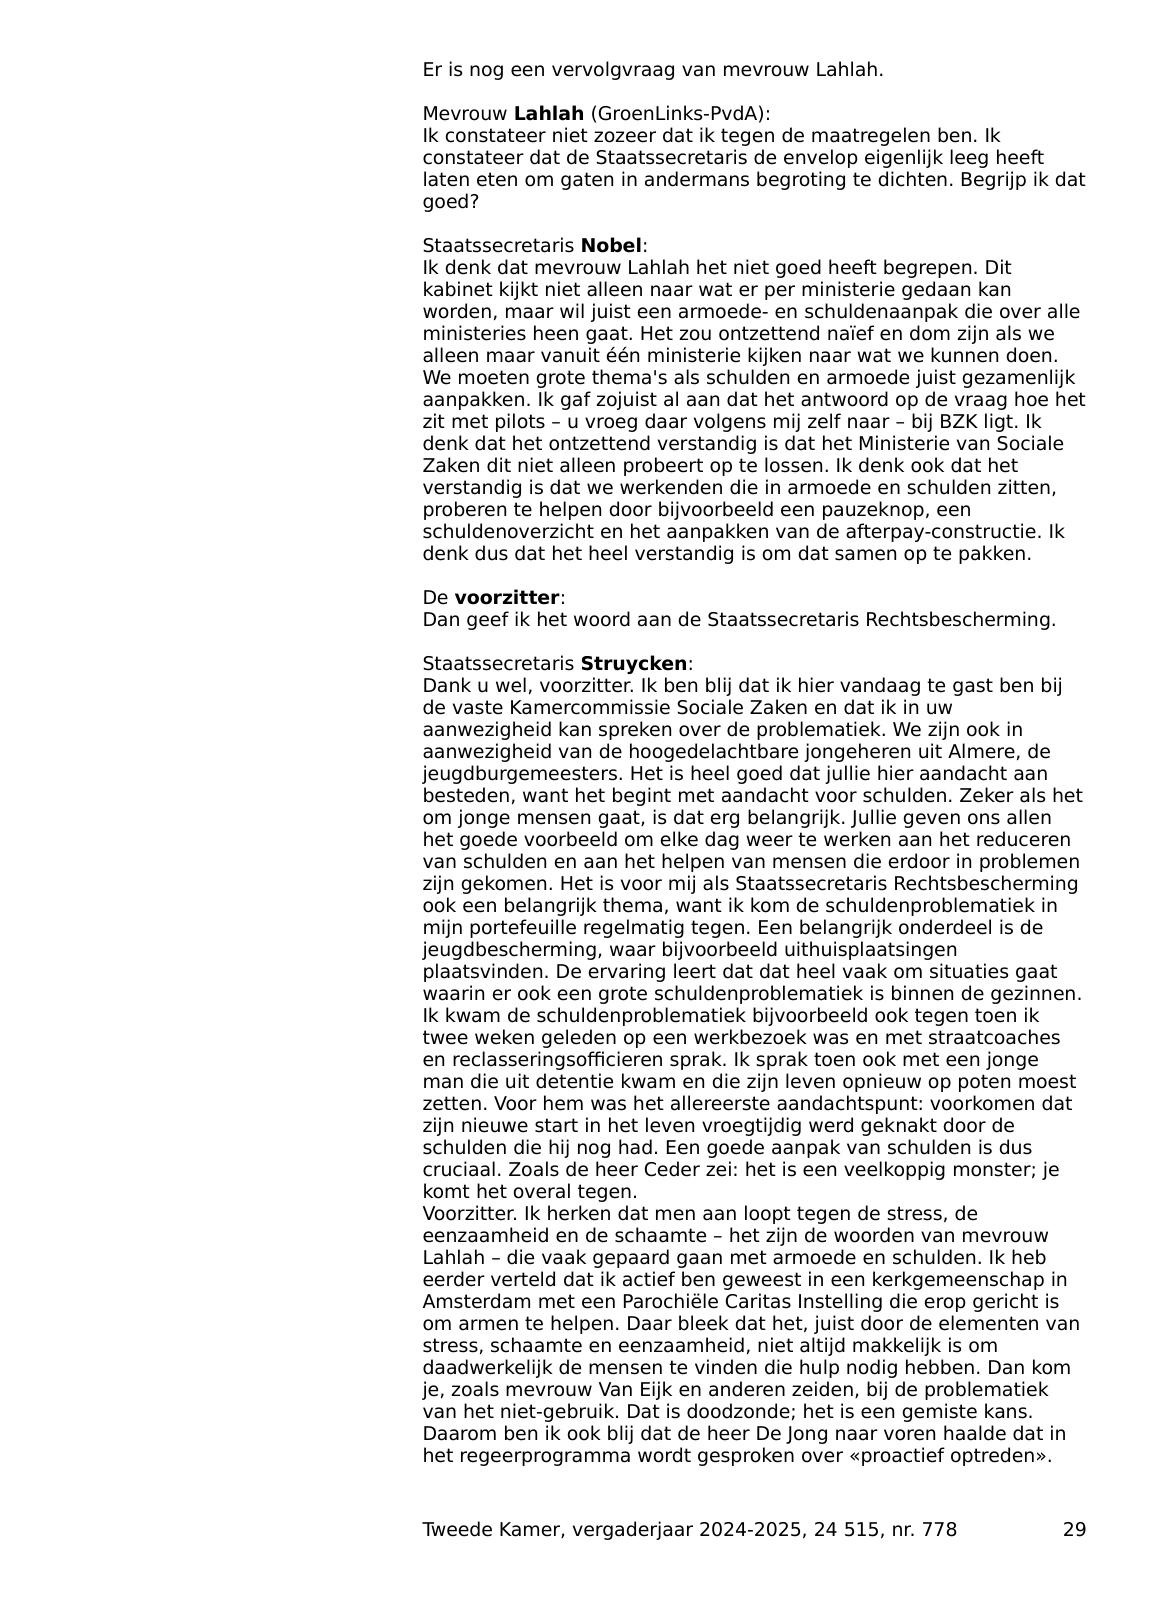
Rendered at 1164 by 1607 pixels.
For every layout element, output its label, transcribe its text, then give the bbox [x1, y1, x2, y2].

text Voorzitter. Ik herken dat men aan loopt tegen de stress, de eenzaamheid en de schaamte – het zijn de woorden van mevrouw Lahlah – die vaak gepaard gaan met armoede en schulden. Ik heb eerder verteld dat ik actief ben geweest in een kerkgemeenschap in Amsterdam met een Parochiële Caritas Instelling die erop gericht is om armen te helpen. Daar bleek dat het, juist door de elementen van stress, schaamte en eenzaamheid, niet altijd makkelijk is om daadwerkelijk de mensen te vinden die hulp nodig hebben. Dan kom je, zoals mevrouw Van Eijk en anderen zeiden, bij de problematiek van het niet-gebruik. Dat is doodzonde; het is een gemiste kans. Daarom ben ik ook blij dat de heer De Jong naar voren haalde dat in het regeerprogramma wordt gesproken over «proactief optreden». [422, 1203, 1087, 1467]
text De voorzitter: [422, 587, 1087, 609]
text Er is nog een vervolgvraag van mevrouw Lahlah. [422, 59, 1087, 81]
text Staatssecretaris Struycken: [422, 653, 1087, 675]
text Dank u wel, voorzitter. Ik ben blij dat ik hier vandaag te gast ben bij de vaste Kamercommissie Sociale Zaken en dat ik in uw aanwezigheid kan spreken over de problematiek. We zijn ook in aanwezigheid van de hoogedelachtbare jongeheren uit Almere, de jeugdburgemeesters. Het is heel goed dat jullie hier aandacht aan besteden, want het begint met aandacht voor schulden. Zeker als het om jonge mensen gaat, is dat erg belangrijk. Jullie geven ons allen het goede voorbeeld om elke dag weer te werken aan het reduceren van schulden en aan het helpen van mensen die erdoor in problemen zijn gekomen. Het is voor mij als Staatssecretaris Rechtsbescherming ook een belangrijk thema, want ik kom de schuldenproblematiek in mijn portefeuille regelmatig tegen. Een belangrijk onderdeel is de jeugdbescherming, waar bijvoorbeeld uithuisplaatsingen plaatsvinden. De ervaring leert dat dat heel vaak om situaties gaat waarin er ook een grote schuldenproblematiek is binnen de gezinnen. [422, 675, 1087, 1005]
text Staatssecretaris Nobel: [422, 235, 1087, 257]
text Mevrouw Lahlah (GroenLinks-PvdA): [422, 103, 1087, 125]
text Ik denk dat mevrouw Lahlah het niet goed heeft begrepen. Dit kabinet kijkt niet alleen naar wat er per ministerie gedaan kan worden, maar wil juist een armoede- en schuldenaanpak die over alle ministeries heen gaat. Het zou ontzettend naïef en dom zijn als we alleen maar vanuit één ministerie kijken naar wat we kunnen doen. We moeten grote thema's als schulden en armoede juist gezamenlijk aanpakken. Ik gaf zojuist al aan dat het antwoord op de vraag hoe het zit met pilots – u vroeg daar volgens mij zelf naar – bij BZK ligt. Ik denk dat het ontzettend verstandig is dat het Ministerie van Sociale Zaken dit niet alleen probeert op te lossen. Ik denk ook dat het verstandig is dat we werkenden die in armoede en schulden zitten, proberen te helpen door bijvoorbeeld een pauzeknop, een schuldenoverzicht en het aanpakken van de afterpay-constructie. Ik denk dus dat het heel verstandig is om dat samen op te pakken. [422, 257, 1087, 565]
text Ik constateer niet zozeer dat ik tegen de maatregelen ben. Ik constateer dat de Staatssecretaris de envelop eigenlijk leeg heeft laten eten om gaten in andermans begroting te dichten. Begrijp ik dat goed? [422, 125, 1087, 213]
text Ik kwam de schuldenproblematiek bijvoorbeeld ook tegen toen ik twee weken geleden op een werkbezoek was en met straatcoaches en reclasseringsofficieren sprak. Ik sprak toen ook met een jonge man die uit detentie kwam en die zijn leven opnieuw op poten moest zetten. Voor hem was het allereerste aandachtspunt: voorkomen dat zijn nieuwe start in het leven vroegtijdig werd geknakt door de schulden die hij nog had. Een goede aanpak van schulden is dus cruciaal. Zoals de heer Ceder zei: het is een veelkoppig monster; je komt het overal tegen. [422, 1005, 1087, 1203]
text Dan geef ik het woord aan de Staatssecretaris Rechtsbescherming. [422, 609, 1087, 631]
